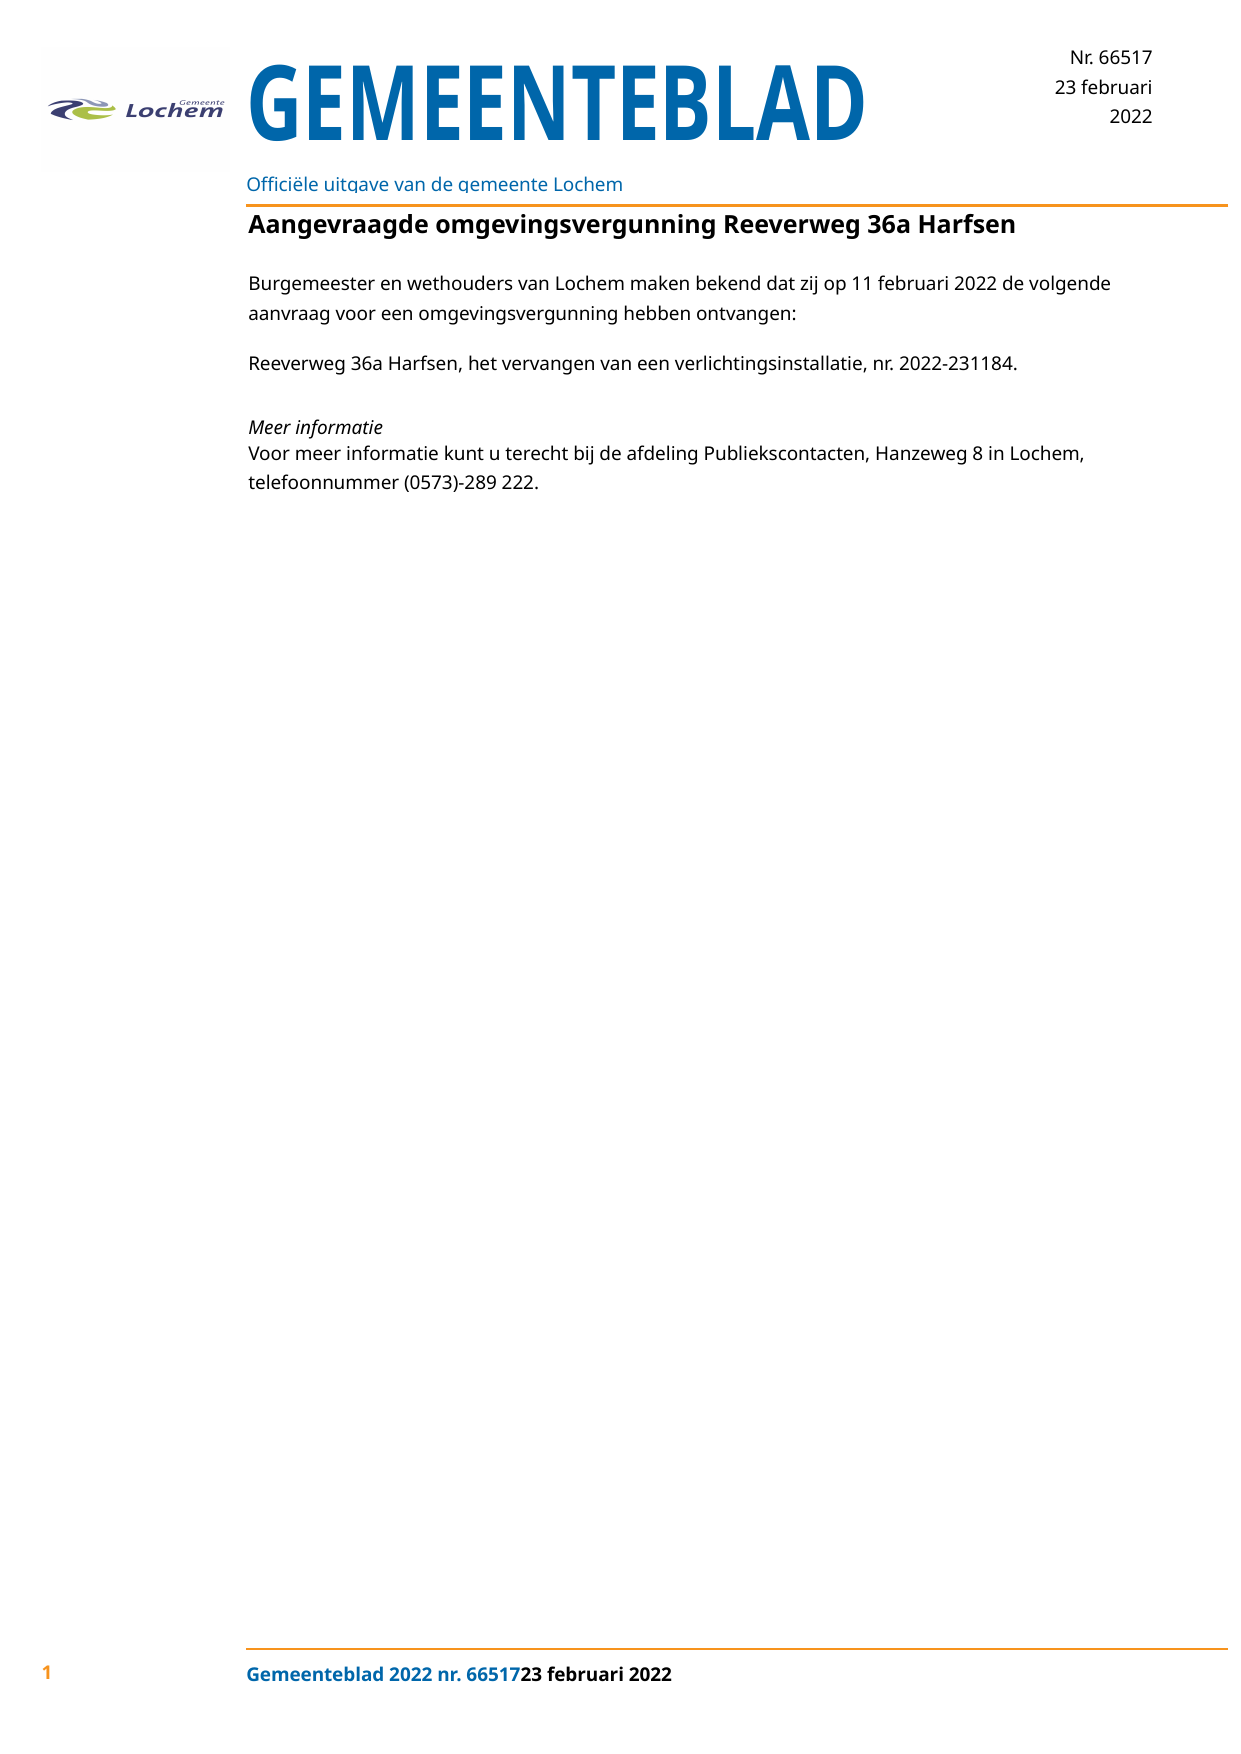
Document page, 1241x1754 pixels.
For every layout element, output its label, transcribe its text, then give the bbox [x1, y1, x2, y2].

text Meer informatie [248, 414, 1152, 440]
text Burgemeester en wethouders van Lochem maken bekend dat zij op 11 februari 2022 de volgende aanvraag voor een omgevingsvergunning hebben ontvangen: [248, 270, 1152, 326]
text Aangevraagde omgevingsvergunning Reeverweg 36a Harfsen [248, 207, 1152, 241]
picture [41, 47, 231, 172]
text Voor meer informatie kunt u terecht bij de afdeling Publiekscontacten, Hanzeweg 8 in Lochem, telefoonnummer (0573)-289 222. [248, 440, 1152, 495]
text Reeverweg 36a Harfsen, het vervangen van een verlichtingsinstallatie, nr. 2022-231184. [248, 350, 1152, 376]
